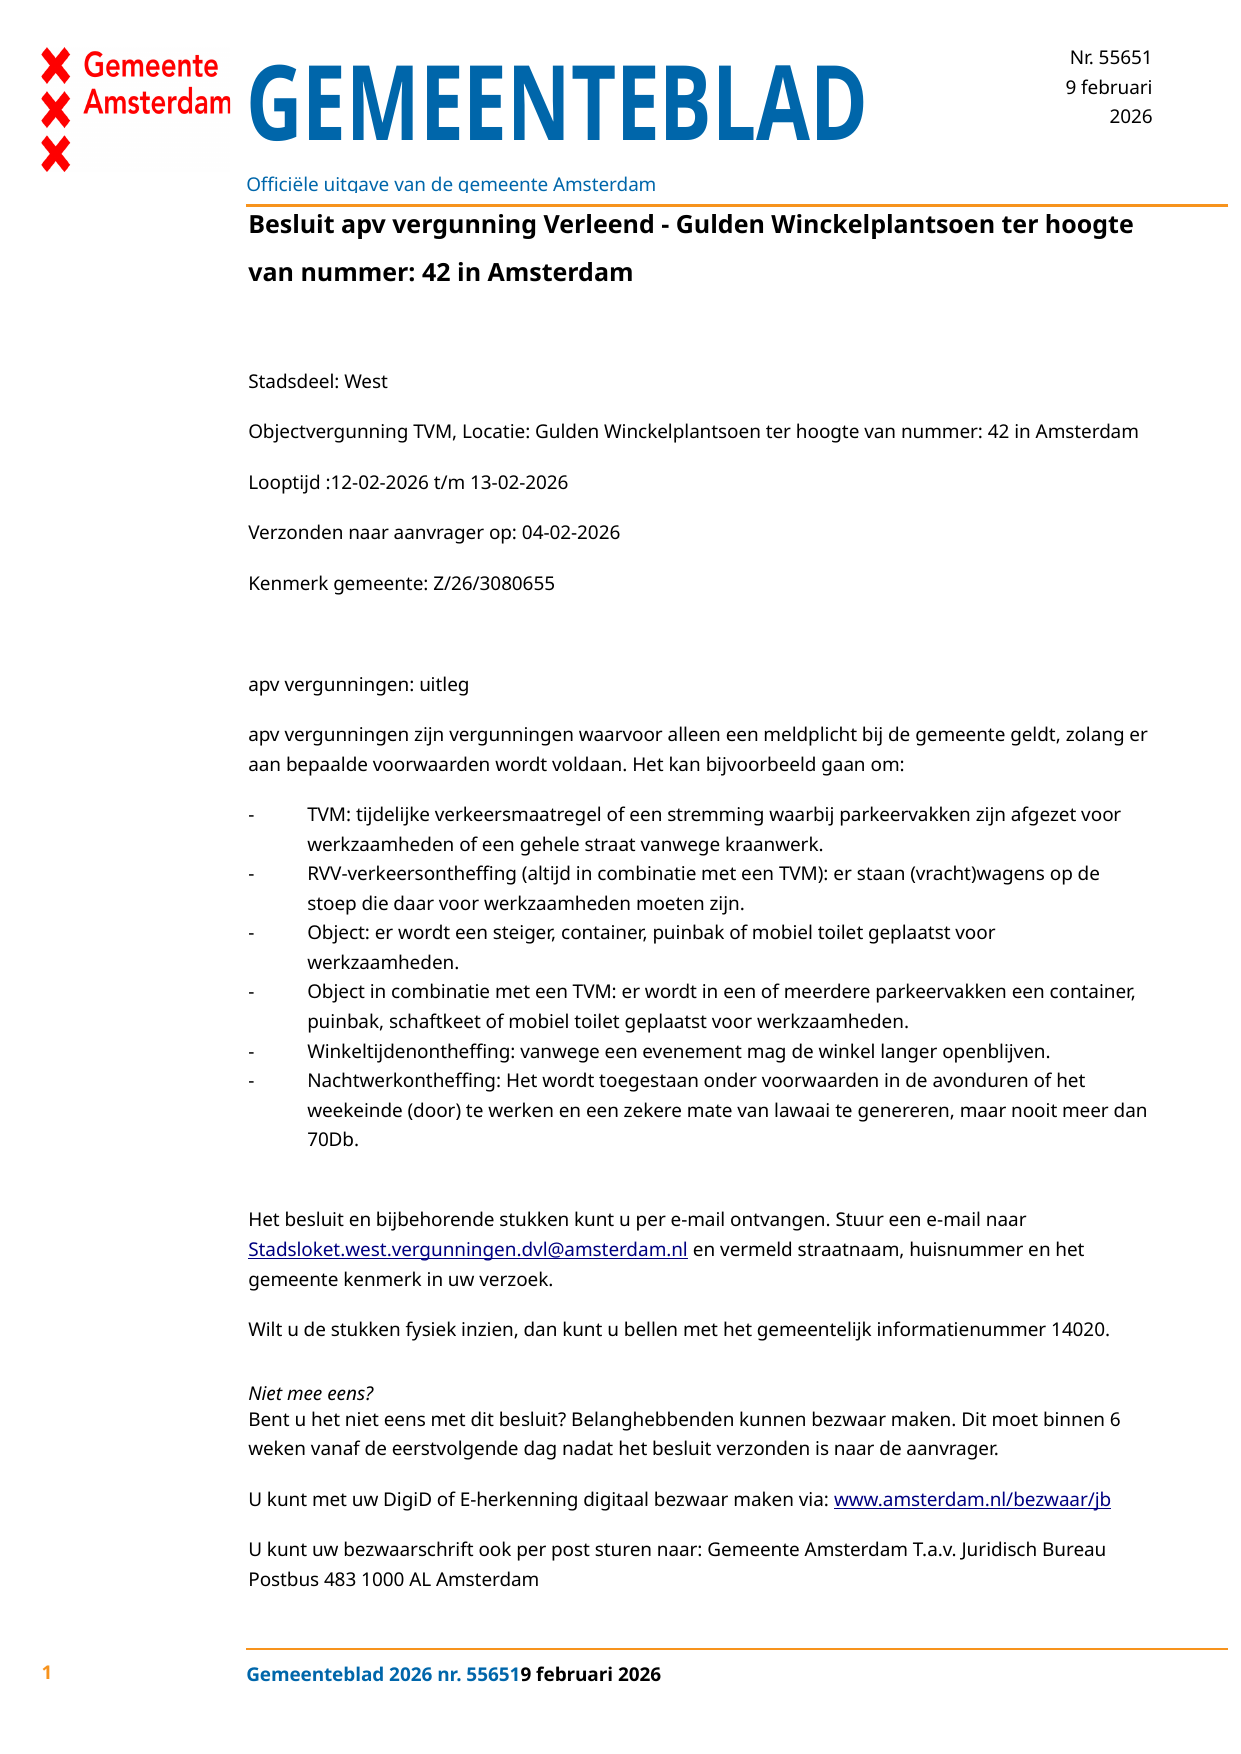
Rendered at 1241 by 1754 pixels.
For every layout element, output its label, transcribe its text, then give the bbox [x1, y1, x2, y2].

text Verzonden naar aanvrager op: 04-02-2026 [248, 519, 1152, 545]
text apv vergunningen zijn vergunningen waarvoor alleen een meldplicht bij de gemeente geldt, zolang er aan bepaalde voorwaarden wordt voldaan. Het kan bijvoorbeeld gaan om: [248, 721, 1152, 777]
text apv vergunningen: uitleg [248, 671, 1152, 697]
text Objectvergunning TVM, Locatie: Gulden Winckelplantsoen ter hoogte van nummer: 42 in Amsterdam [248, 419, 1152, 444]
text Looptijd :12-02-2026 t/m 13-02-2026 [248, 469, 1152, 495]
list Winkeltijdenontheffing: vanwege een evenement mag de winkel langer openblijven. [248, 1038, 1152, 1064]
list Object in combinatie met een TVM: er wordt in een of meerdere parkeervakken een container, puinbak, schaftkeet of mobiel toilet geplaatst voor werkzaamheden. [248, 979, 1152, 1034]
text U kunt met uw DigiD of E-herkenning digitaal bezwaar maken via: www.amsterdam.nl/bezwaar/jb [248, 1486, 1152, 1512]
list RVV-verkeersontheffing (altijd in combinatie met een TVM): er staan (vracht)wagens op de stoep die daar voor werkzaamheden moeten zijn. [248, 860, 1152, 916]
picture [41, 47, 231, 172]
text Wilt u de stukken fysiek inzien, dan kunt u bellen met het gemeentelijk informatienummer 14020. [248, 1316, 1152, 1342]
text Bent u het niet eens met dit besluit? Belanghebbenden kunnen bezwaar maken. Dit moet binnen 6 weken vanaf de eerstvolgende dag nadat het besluit verzonden is naar de aanvrager. [248, 1406, 1152, 1461]
text Kenmerk gemeente: Z/26/3080655 [248, 570, 1152, 596]
list TVM: tijdelijke verkeersmaatregel of een stremming waarbij parkeervakken zijn afgezet voor werkzaamheden of een gehele straat vanwege kraanwerk. [248, 801, 1152, 857]
list Object: er wordt een steiger, container, puinbak of mobiel toilet geplaatst voor werkzaamheden. [248, 919, 1152, 975]
text Besluit apv vergunning Verleend - Gulden Winckelplantsoen ter hoogte van nummer: 42 in Amsterdam [248, 207, 1152, 288]
text U kunt uw bezwaarschrift ook per post sturen naar: Gemeente Amsterdam T.a.v. Juridisch Bureau Postbus 483 1000 AL Amsterdam [248, 1536, 1152, 1592]
text Het besluit en bijbehorende stukken kunt u per e-mail ontvangen. Stuur een e-mail naar Stadsloket.west.vergunningen.dvl@amsterdam.nl en vermeld straatnaam, huisnummer en het gemeente kenmerk in uw verzoek. [248, 1207, 1152, 1292]
text Niet mee eens? [248, 1380, 1152, 1406]
list Nachtwerkontheffing: Het wordt toegestaan onder voorwaarden in de avonduren of het weekeinde (door) te werken en een zekere mate van lawaai te genereren, maar nooit meer dan 70Db. [248, 1067, 1152, 1152]
text Stadsdeel: West [248, 368, 1152, 394]
